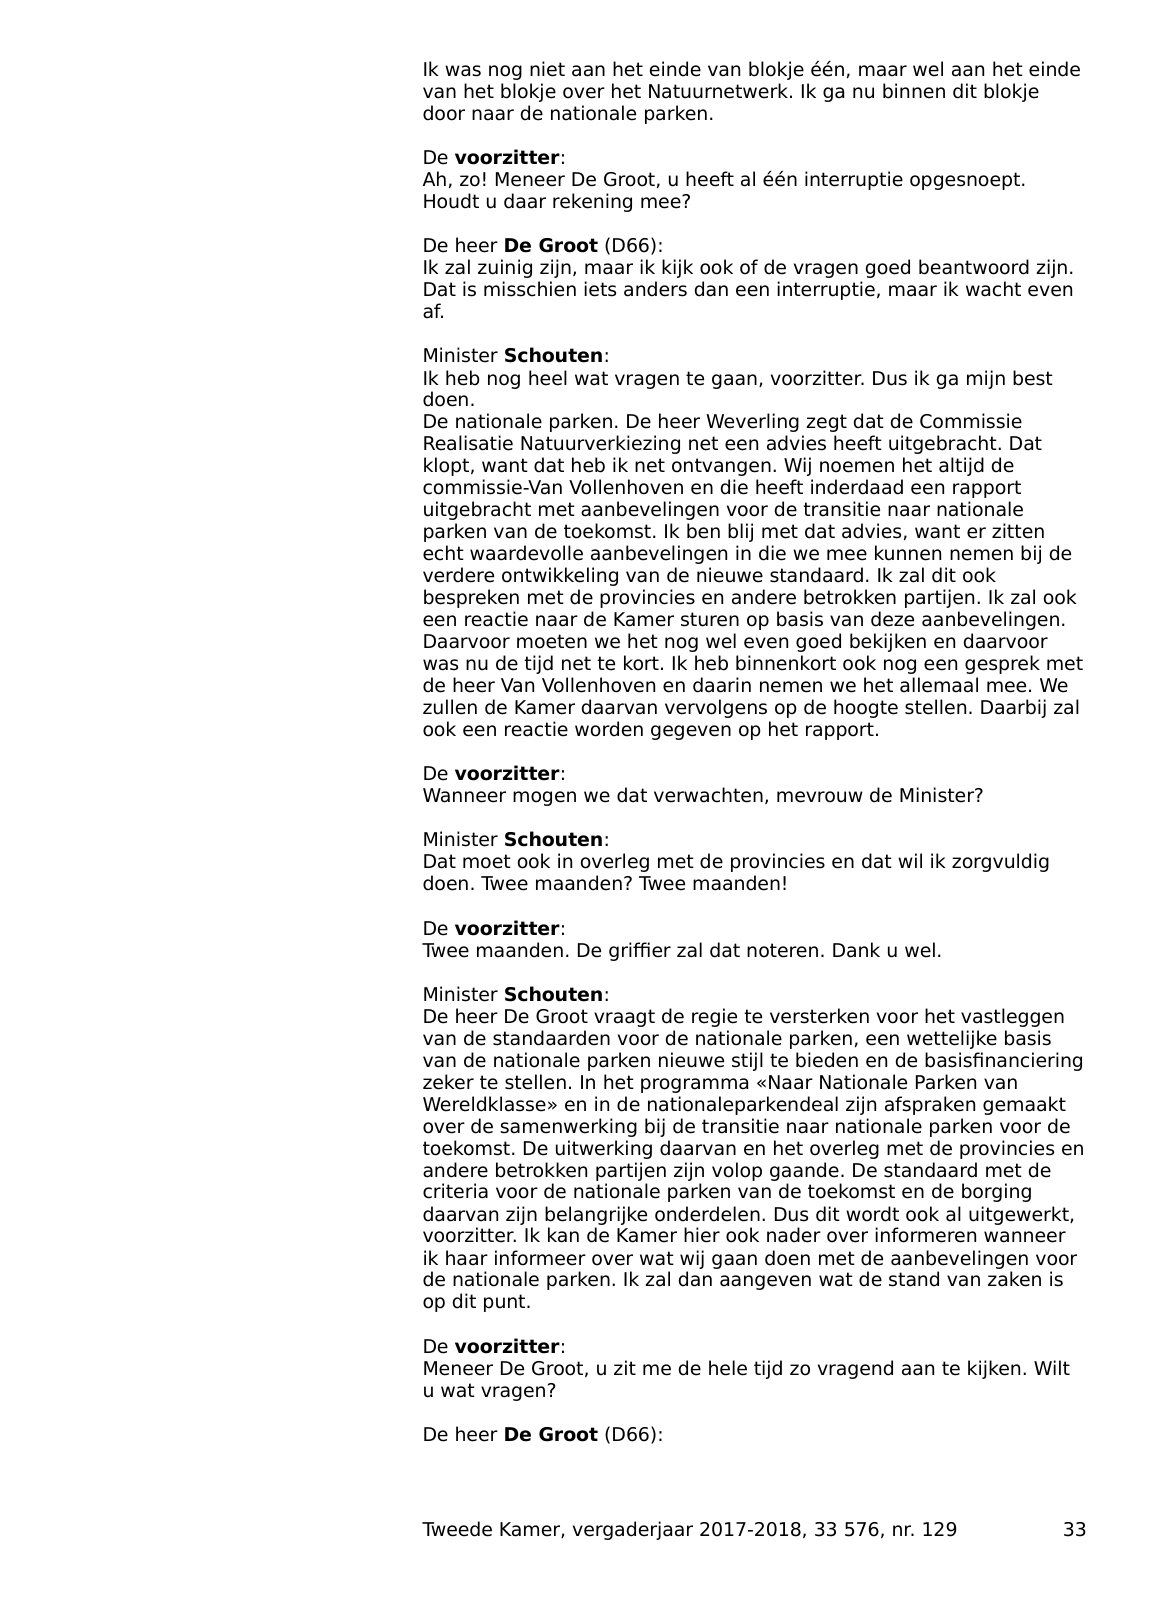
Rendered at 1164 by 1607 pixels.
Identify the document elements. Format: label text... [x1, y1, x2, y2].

text De voorzitter: [422, 147, 1087, 169]
text De nationale parken. De heer Weverling zegt dat de Commissie Realisatie Natuurverkiezing net een advies heeft uitgebracht. Dat klopt, want dat heb ik net ontvangen. Wij noemen het altijd de commissie-Van Vollenhoven en die heeft inderdaad een rapport uitgebracht met aanbevelingen voor de transitie naar nationale parken van de toekomst. Ik ben blij met dat advies, want er zitten echt waardevolle aanbevelingen in die we mee kunnen nemen bij de verdere ontwikkeling van de nieuwe standaard. Ik zal dit ook bespreken met de provincies en andere betrokken partijen. Ik zal ook een reactie naar de Kamer sturen op basis van deze aanbevelingen. Daarvoor moeten we het nog wel even goed bekijken en daarvoor was nu de tijd net te kort. Ik heb binnenkort ook nog een gesprek met de heer Van Vollenhoven en daarin nemen we het allemaal mee. We zullen de Kamer daarvan vervolgens op de hoogte stellen. Daarbij zal ook een reactie worden gegeven op het rapport. [422, 411, 1087, 741]
text Minister Schouten: [422, 984, 1087, 1006]
text Ik heb nog heel wat vragen te gaan, voorzitter. Dus ik ga mijn best doen. [422, 367, 1087, 411]
text Twee maanden. De griffier zal dat noteren. Dank u wel. [422, 939, 1087, 961]
text Minister Schouten: [422, 345, 1087, 367]
text De heer De Groot (D66): [422, 235, 1087, 257]
text De voorzitter: [422, 1336, 1087, 1357]
text Minister Schouten: [422, 829, 1087, 851]
text Meneer De Groot, u zit me de hele tijd zo vragend aan te kijken. Wilt u wat vragen? [422, 1357, 1087, 1401]
text Wanneer mogen we dat verwachten, mevrouw de Minister? [422, 785, 1087, 807]
text De heer De Groot vraagt de regie te versterken voor het vastleggen van de standaarden voor de nationale parken, een wettelijke basis van de nationale parken nieuwe stijl te bieden en de basisfinanciering zeker te stellen. In het programma «Naar Nationale Parken van Wereldklasse» en in de nationaleparkendeal zijn afspraken gemaakt over de samenwerking bij de transitie naar nationale parken voor de toekomst. De uitwerking daarvan en het overleg met de provincies en andere betrokken partijen zijn volop gaande. De standaard met de criteria voor de nationale parken van de toekomst en de borging daarvan zijn belangrijke onderdelen. Dus dit wordt ook al uitgewerkt, voorzitter. Ik kan de Kamer hier ook nader over informeren wanneer ik haar informeer over wat wij gaan doen met de aanbevelingen voor de nationale parken. Ik zal dan aangeven wat de stand van zaken is op dit punt. [422, 1006, 1087, 1313]
text De voorzitter: [422, 917, 1087, 939]
text De voorzitter: [422, 763, 1087, 785]
text Dat moet ook in overleg met de provincies en dat wil ik zorgvuldig doen. Twee maanden? Twee maanden! [422, 851, 1087, 895]
text Ik zal zuinig zijn, maar ik kijk ook of de vragen goed beantwoord zijn. Dat is misschien iets anders dan een interruptie, maar ik wacht even af. [422, 257, 1087, 323]
text Ah, zo! Meneer De Groot, u heeft al één interruptie opgesnoept. Houdt u daar rekening mee? [422, 169, 1087, 213]
text Ik was nog niet aan het einde van blokje één, maar wel aan het einde van het blokje over het Natuurnetwerk. Ik ga nu binnen dit blokje door naar de nationale parken. [422, 59, 1087, 125]
text De heer De Groot (D66): [422, 1424, 1087, 1446]
